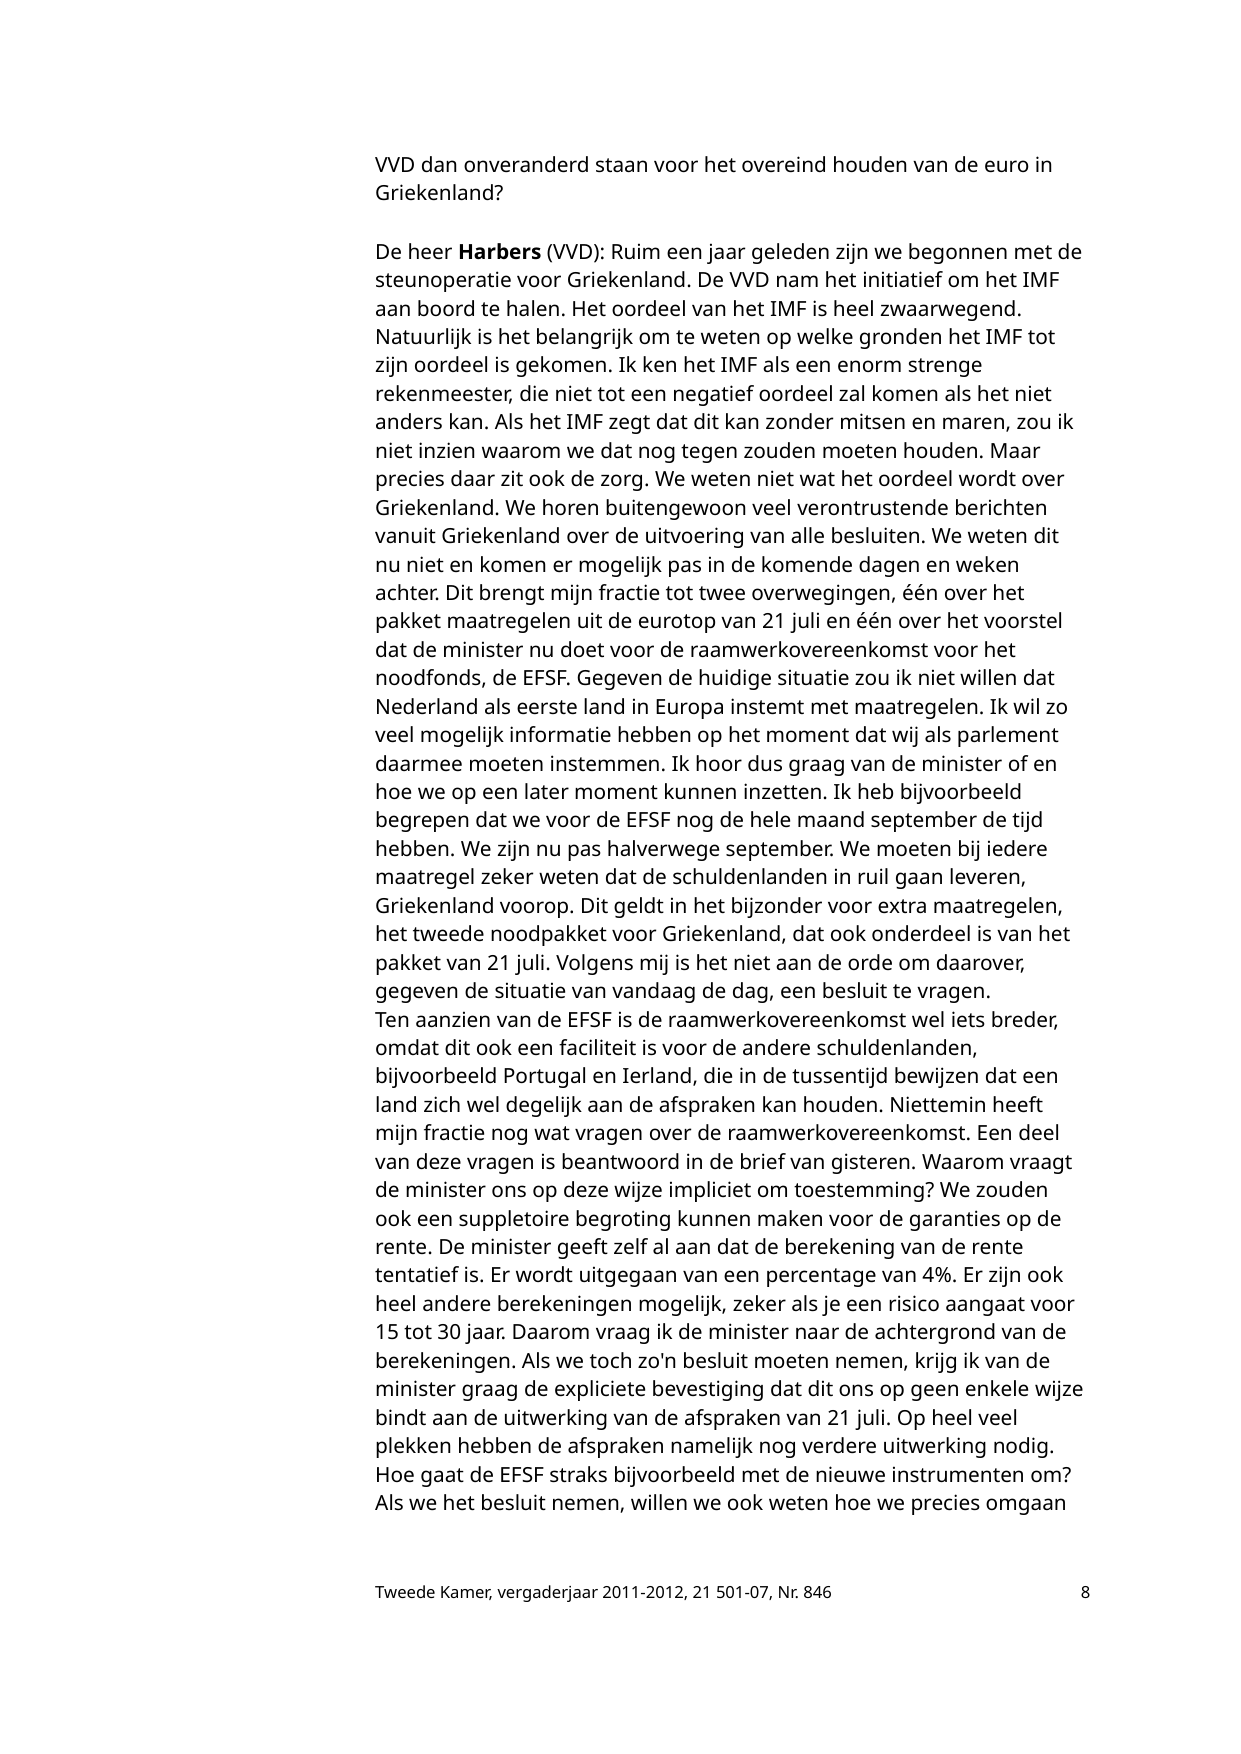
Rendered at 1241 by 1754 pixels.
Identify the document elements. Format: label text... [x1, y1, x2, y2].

text Ten aanzien van de EFSF is de raamwerkovereenkomst wel iets breder, omdat dit ook een faciliteit is voor de andere schuldenlanden, bijvoorbeeld Portugal en Ierland, die in de tussentijd bewijzen dat een land zich wel degelijk aan de afspraken kan houden. Niettemin heeft mijn fractie nog wat vragen over de raamwerkovereenkomst. Een deel van deze vragen is beantwoord in de brief van gisteren. Waarom vraagt de minister ons op deze wijze impliciet om toestemming? We zouden ook een suppletoire begroting kunnen maken voor de garanties op de rente. De minister geeft zelf al aan dat de berekening van de rente tentatief is. Er wordt uitgegaan van een percentage van 4%. Er zijn ook heel andere berekeningen mogelijk, zeker als je een risico aangaat voor 15 tot 30 jaar. Daarom vraag ik de minister naar de achtergrond van de berekeningen. Als we toch zo'n besluit moeten nemen, krijg ik van de minister graag de expliciete bevestiging dat dit ons op geen enkele wijze bindt aan de uitwerking van de afspraken van 21 juli. Op heel veel plekken hebben de afspraken namelijk nog verdere uitwerking nodig. Hoe gaat de EFSF straks bijvoorbeeld met de nieuwe instrumenten om? Als we het besluit nemen, willen we ook weten hoe we precies omgaan [375, 1005, 1090, 1517]
text De heer Harbers (VVD): Ruim een jaar geleden zijn we begonnen met de steunoperatie voor Griekenland. De VVD nam het initiatief om het IMF aan boord te halen. Het oordeel van het IMF is heel zwaarwegend. Natuurlijk is het belangrijk om te weten op welke gronden het IMF tot zijn oordeel is gekomen. Ik ken het IMF als een enorm strenge rekenmeester, die niet tot een negatief oordeel zal komen als het niet anders kan. Als het IMF zegt dat dit kan zonder mitsen en maren, zou ik niet inzien waarom we dat nog tegen zouden moeten houden. Maar precies daar zit ook de zorg. We weten niet wat het oordeel wordt over Griekenland. We horen buitengewoon veel verontrustende berichten vanuit Griekenland over de uitvoering van alle besluiten. We weten dit nu niet en komen er mogelijk pas in de komende dagen en weken achter. Dit brengt mijn fractie tot twee overwegingen, één over het pakket maatregelen uit de eurotop van 21 juli en één over het voorstel dat de minister nu doet voor de raamwerkovereenkomst voor het noodfonds, de EFSF. Gegeven de huidige situatie zou ik niet willen dat Nederland als eerste land in Europa instemt met maatregelen. Ik wil zo veel mogelijk informatie hebben op het moment dat wij als parlement daarmee moeten instemmen. Ik hoor dus graag van de minister of en hoe we op een later moment kunnen inzetten. Ik heb bijvoorbeeld begrepen dat we voor de EFSF nog de hele maand september de tijd hebben. We zijn nu pas halverwege september. We moeten bij iedere maatregel zeker weten dat de schuldenlanden in ruil gaan leveren, Griekenland voorop. Dit geldt in het bijzonder voor extra maatregelen, het tweede noodpakket voor Griekenland, dat ook onderdeel is van het pakket van 21 juli. Volgens mij is het niet aan de orde om daarover, gegeven de situatie van vandaag de dag, een besluit te vragen. [375, 237, 1090, 1005]
text VVD dan onveranderd staan voor het overeind houden van de euro in Griekenland? [375, 150, 1090, 207]
